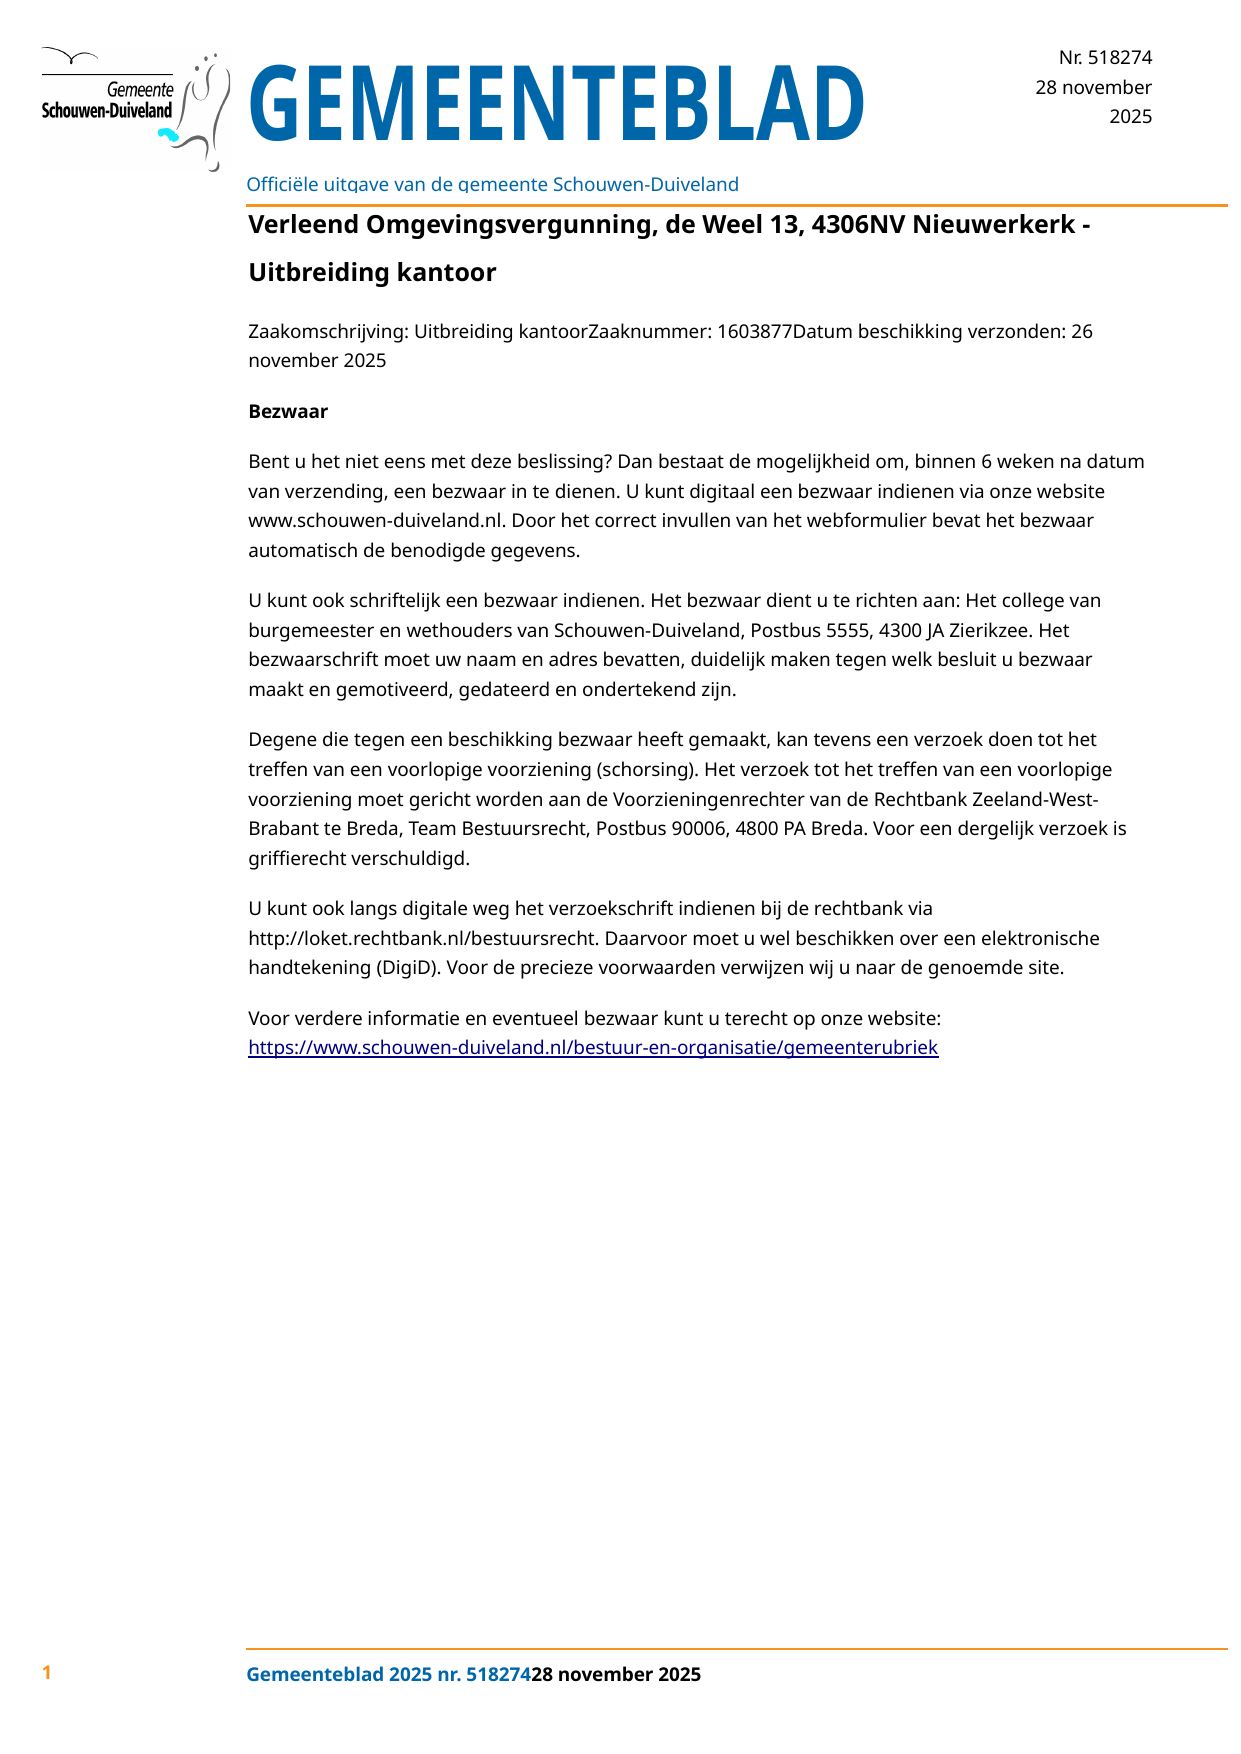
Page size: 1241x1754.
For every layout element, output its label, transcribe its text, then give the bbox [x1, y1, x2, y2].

text Verleend Omgevingsvergunning, de Weel 13, 4306NV Nieuwerkerk - Uitbreiding kantoor [248, 207, 1152, 288]
picture [41, 47, 231, 172]
text Zaakomschrijving: Uitbreiding kantoorZaaknummer: 1603877Datum beschikking verzonden: 26 november 2025 [248, 318, 1152, 373]
text Bent u het niet eens met deze beslissing? Dan bestaat de mogelijkheid om, binnen 6 weken na datum van verzending, een bezwaar in te dienen. U kunt digitaal een bezwaar indienen via onze website www.schouwen-duiveland.nl. Door het correct invullen van het webformulier bevat het bezwaar automatisch de benodigde gegevens. [248, 448, 1152, 563]
text Bezwaar [248, 398, 1152, 424]
text Degene die tegen een beschikking bezwaar heeft gemaakt, kan tevens een verzoek doen tot het treffen van een voorlopige voorziening (schorsing). Het verzoek tot het treffen van een voorlopige voorziening moet gericht worden aan de Voorzieningenrechter van de Rechtbank Zeeland-West-Brabant te Breda, Team Bestuursrecht, Postbus 90006, 4800 PA Breda. Voor een dergelijk verzoek is griffierecht verschuldigd. [248, 727, 1152, 871]
text Voor verdere informatie en eventueel bezwaar kunt u terecht op onze website: https://www.schouwen-duiveland.nl/bestuur-en-organisatie/gemeenterubriek [248, 1005, 1152, 1060]
text U kunt ook langs digitale weg het verzoekschrift indienen bij de rechtbank via http://loket.rechtbank.nl/bestuursrecht. Daarvoor moet u wel beschikken over een elektronische handtekening (DigiD). Voor de precieze voorwaarden verwijzen wij u naar de genoemde site. [248, 895, 1152, 980]
text U kunt ook schriftelijk een bezwaar indienen. Het bezwaar dient u te richten aan: Het college van burgemeester en wethouders van Schouwen-Duiveland, Postbus 5555, 4300 JA Zierikzee. Het bezwaarschrift moet uw naam en adres bevatten, duidelijk maken tegen welk besluit u bezwaar maakt en gemotiveerd, gedateerd en ondertekend zijn. [248, 587, 1152, 702]
